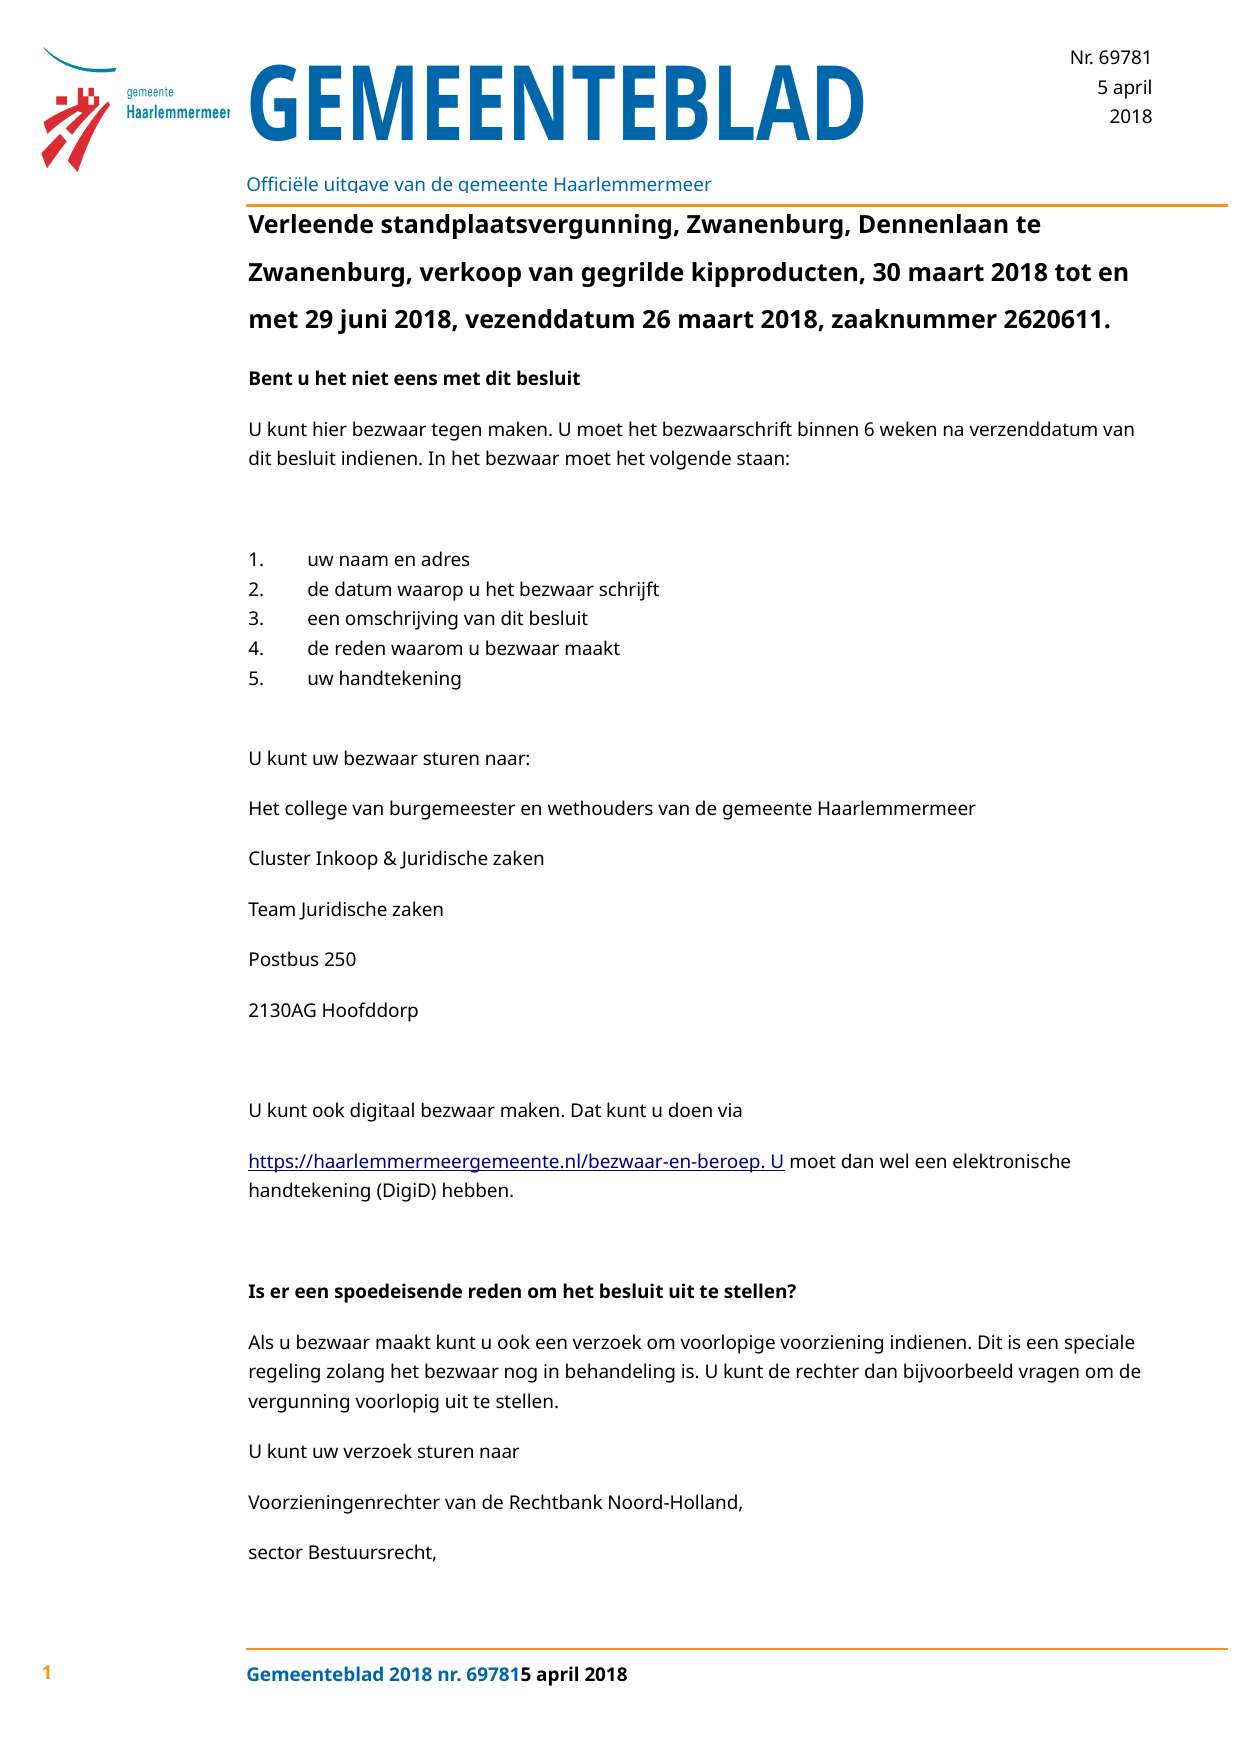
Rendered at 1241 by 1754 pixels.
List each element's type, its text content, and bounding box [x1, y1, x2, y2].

text U kunt uw verzoek sturen naar [248, 1438, 1152, 1464]
text Het college van burgemeester en wethouders van de gemeente Haarlemmermeer [248, 795, 1152, 821]
list uw handtekening [248, 665, 1152, 690]
text Voorzieningenrechter van de Rechtbank Noord-Holland, [248, 1489, 1152, 1514]
list uw naam en adres [248, 546, 1152, 572]
text Verleende standplaatsvergunning, Zwanenburg, Dennenlaan te Zwanenburg, verkoop van gegrilde kipproducten, 30 maart 2018 tot en met 29 juni 2018, vezenddatum 26 maart 2018, zaaknummer 2620611. [248, 207, 1152, 336]
list de datum waarop u het bezwaar schrijft [248, 576, 1152, 602]
text Team Juridische zaken [248, 896, 1152, 922]
list een omschrijving van dit besluit [248, 606, 1152, 631]
text sector Bestuursrecht, [248, 1539, 1152, 1565]
text Is er een spoedeisende reden om het besluit uit te stellen? [248, 1278, 1152, 1304]
text Cluster Inkoop & Juridische zaken [248, 846, 1152, 871]
text Als u bezwaar maakt kunt u ook een verzoek om voorlopige voorziening indienen. Dit is een speciale regeling zolang het bezwaar nog in behandeling is. U kunt de rechter dan bijvoorbeeld vragen om de vergunning voorlopig uit te stellen. [248, 1329, 1152, 1414]
text U kunt uw bezwaar sturen naar: [248, 745, 1152, 770]
text 2130AG Hoofddorp [248, 997, 1152, 1022]
picture [41, 47, 231, 172]
text https://haarlemmermeergemeente.nl/bezwaar-en-beroep. U moet dan wel een elektronische handtekening (DigiD) hebben. [248, 1148, 1152, 1203]
list de reden waarom u bezwaar maakt [248, 635, 1152, 661]
text U kunt ook digitaal bezwaar maken. Dat kunt u doen via [248, 1098, 1152, 1123]
text U kunt hier bezwaar tegen maken. U moet het bezwaarschrift binnen 6 weken na verzenddatum van dit besluit indienen. In het bezwaar moet het volgende staan: [248, 416, 1152, 471]
text Bent u het niet eens met dit besluit [248, 366, 1152, 391]
text Postbus 250 [248, 946, 1152, 972]
